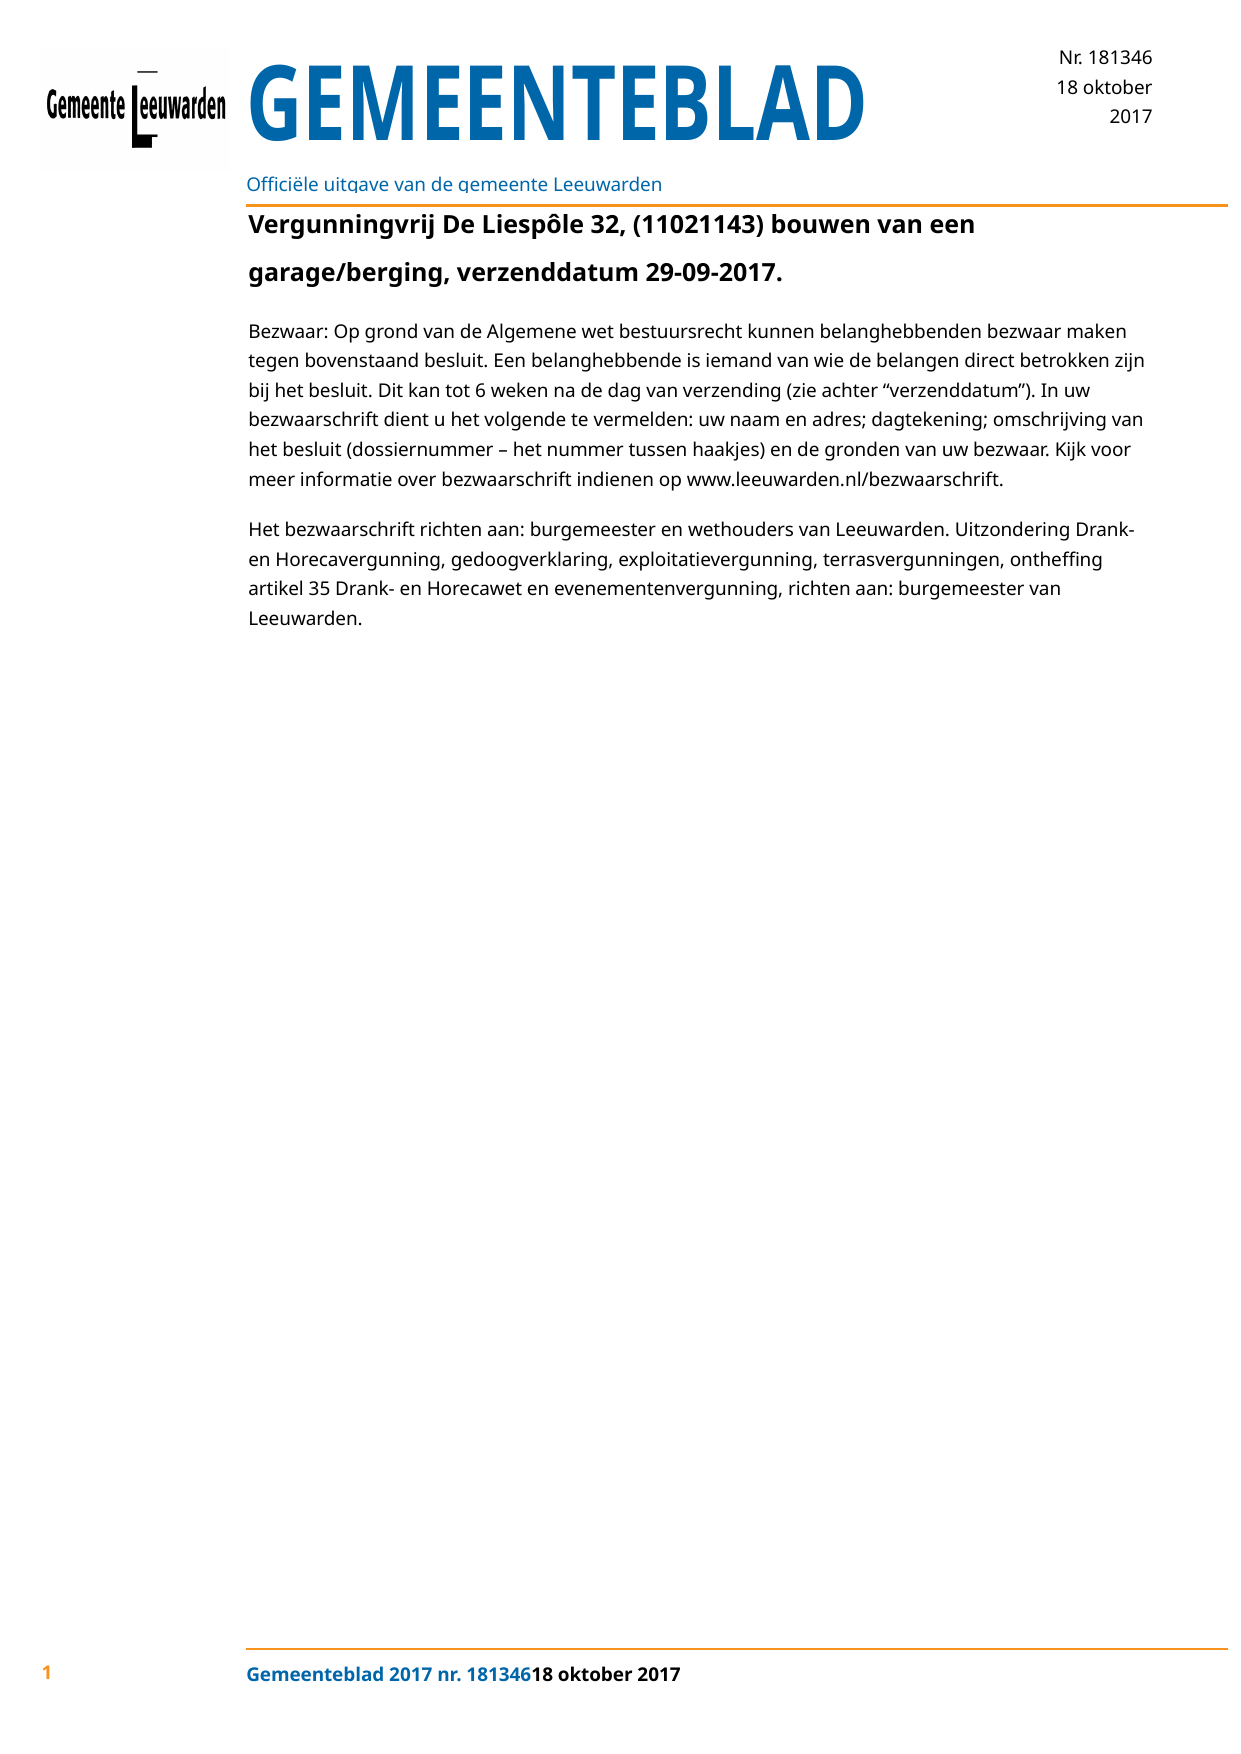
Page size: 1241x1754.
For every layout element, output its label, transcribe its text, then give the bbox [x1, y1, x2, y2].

picture [41, 47, 231, 172]
text Vergunningvrij De Liespôle 32, (11021143) bouwen van een garage/berging, verzenddatum 29-09-2017. [248, 207, 1152, 288]
text Het bezwaarschrift richten aan: burgemeester en wethouders van Leeuwarden. Uitzondering Drank- en Horecavergunning, gedoogverklaring, exploitatievergunning, terrasvergunningen, ontheffing artikel 35 Drank- en Horecawet en evenementenvergunning, richten aan: burgemeester van Leeuwarden. [248, 516, 1152, 631]
text Bezwaar: Op grond van de Algemene wet bestuursrecht kunnen belanghebbenden bezwaar maken tegen bovenstaand besluit. Een belanghebbende is iemand van wie de belangen direct betrokken zijn bij het besluit. Dit kan tot 6 weken na de dag van verzending (zie achter “verzenddatum”). In uw bezwaarschrift dient u het volgende te vermelden: uw naam en adres; dagtekening; omschrijving van het besluit (dossiernummer – het nummer tussen haakjes) en de gronden van uw bezwaar. Kijk voor meer informatie over bezwaarschrift indienen op www.leeuwarden.nl/bezwaarschrift. [248, 318, 1152, 492]
